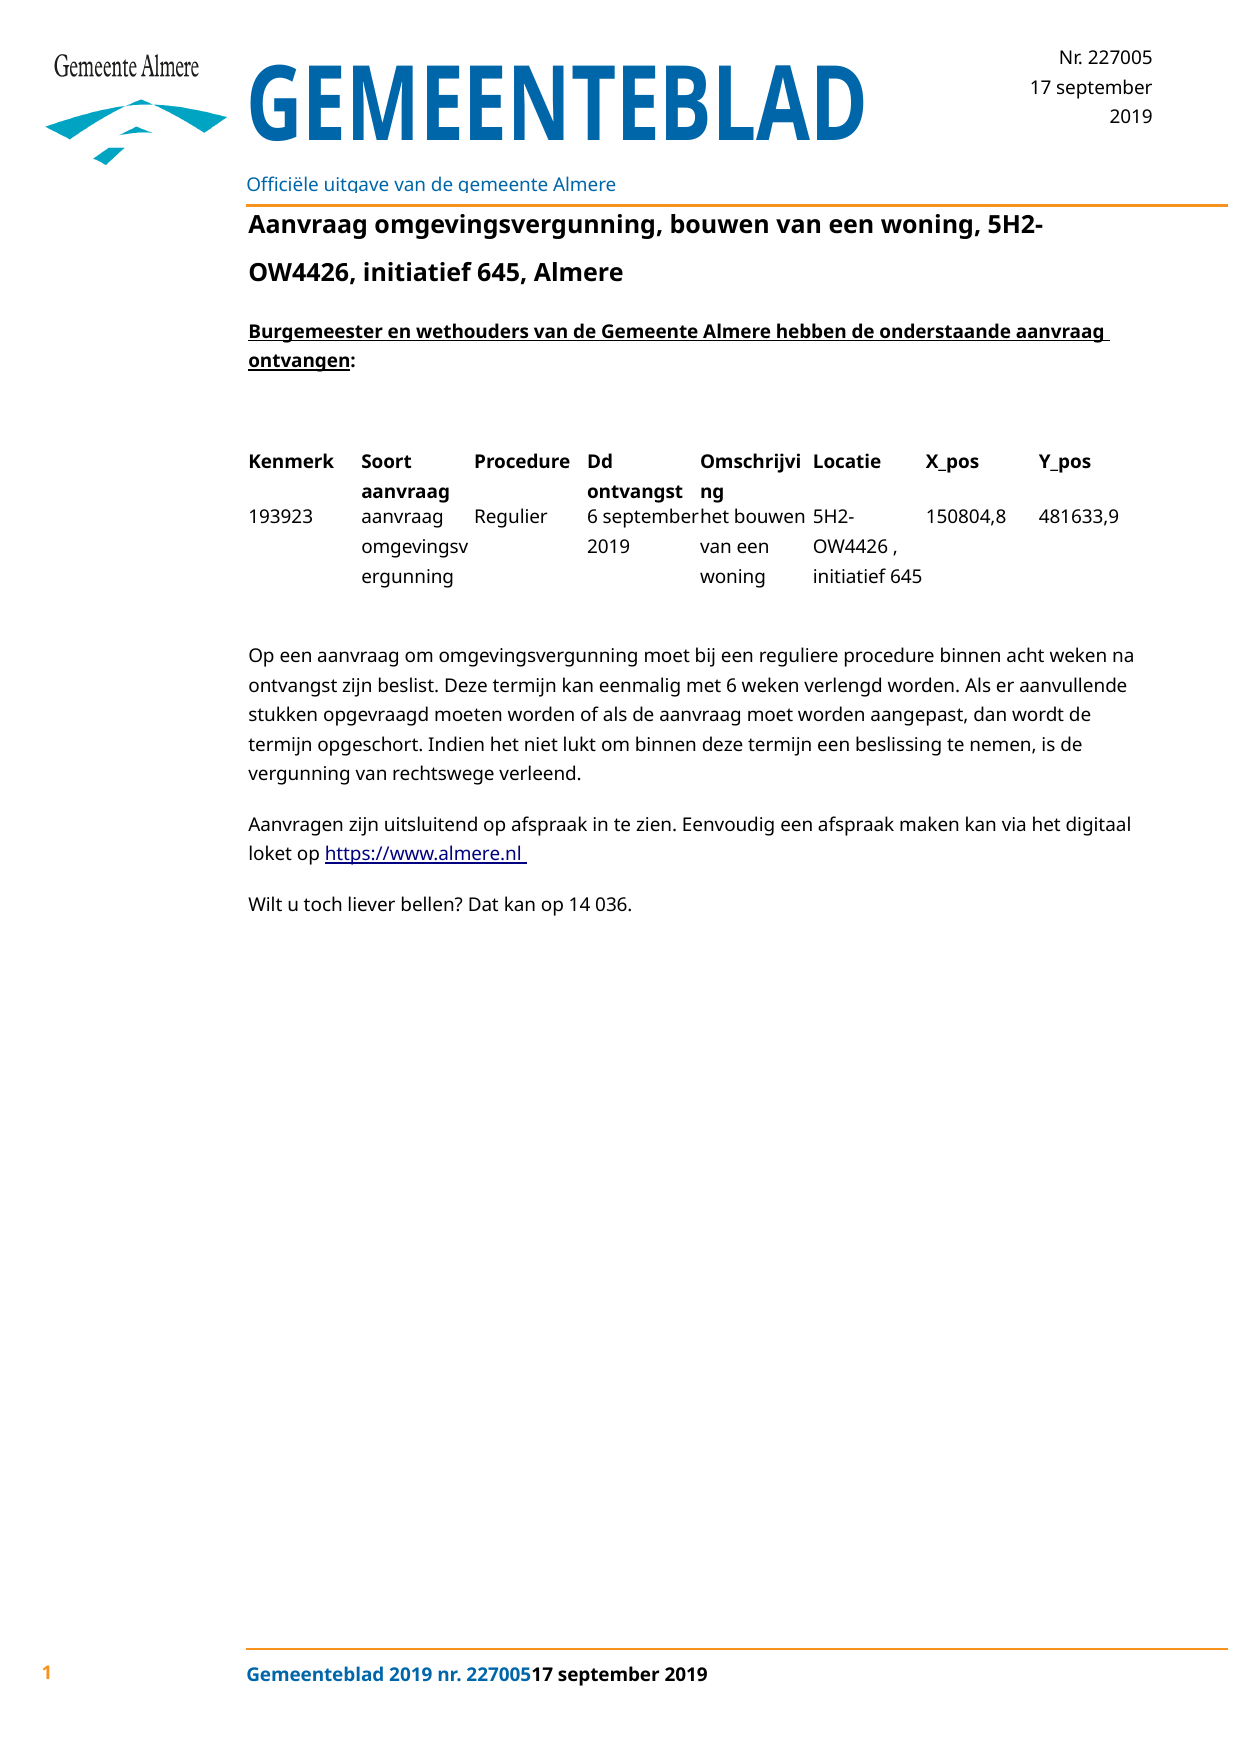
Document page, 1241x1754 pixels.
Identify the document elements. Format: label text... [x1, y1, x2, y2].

table_cell 193923 [248, 504, 361, 589]
table_header X_pos [926, 449, 1038, 504]
table_cell 481633,9 [1039, 504, 1152, 589]
text Aanvraag omgevingsvergunning, bouwen van een woning, 5H2-OW4426, initiatief 645, Almere [248, 207, 1152, 288]
table_header Kenmerk [248, 449, 361, 504]
table_header Locatie [813, 449, 926, 504]
table_cell het bouwen van een woning [700, 504, 813, 589]
table_header Procedure [474, 449, 587, 504]
table_header Dd ontvangst [587, 449, 700, 504]
table_header Y_pos [1039, 449, 1152, 504]
table_cell 150804,8 [926, 504, 1038, 589]
table_cell Regulier [474, 504, 587, 589]
text Op een aanvraag om omgevingsvergunning moet bij een reguliere procedure binnen acht weken na ontvangst zijn beslist. Deze termijn kan eenmalig met 6 weken verlengd worden. Als er aanvullende stukken opgevraagd moeten worden of als de aanvraag moet worden aangepast, dan wordt de termijn opgeschort. Indien het niet lukt om binnen deze termijn een beslissing te nemen, is de vergunning van rechtswege verleend. [248, 642, 1152, 786]
table_header Omschrijving [700, 449, 813, 504]
text Aanvragen zijn uitsluitend op afspraak in te zien. Eenvoudig een afspraak maken kan via het digitaal loket op https://www.almere.nl [248, 811, 1152, 866]
table_cell 5H2-OW4426 , initiatief 645 [813, 504, 926, 589]
table_cell 6 september 2019 [587, 504, 700, 589]
text Burgemeester en wethouders van de Gemeente Almere hebben de onderstaande aanvraag ontvangen: [248, 318, 1152, 373]
text Wilt u toch liever bellen? Dat kan op 14 036. [248, 891, 1152, 917]
table_header Soort aanvraag [361, 449, 474, 504]
table_cell aanvraag omgevingsvergunning [361, 504, 474, 589]
picture [41, 47, 231, 172]
